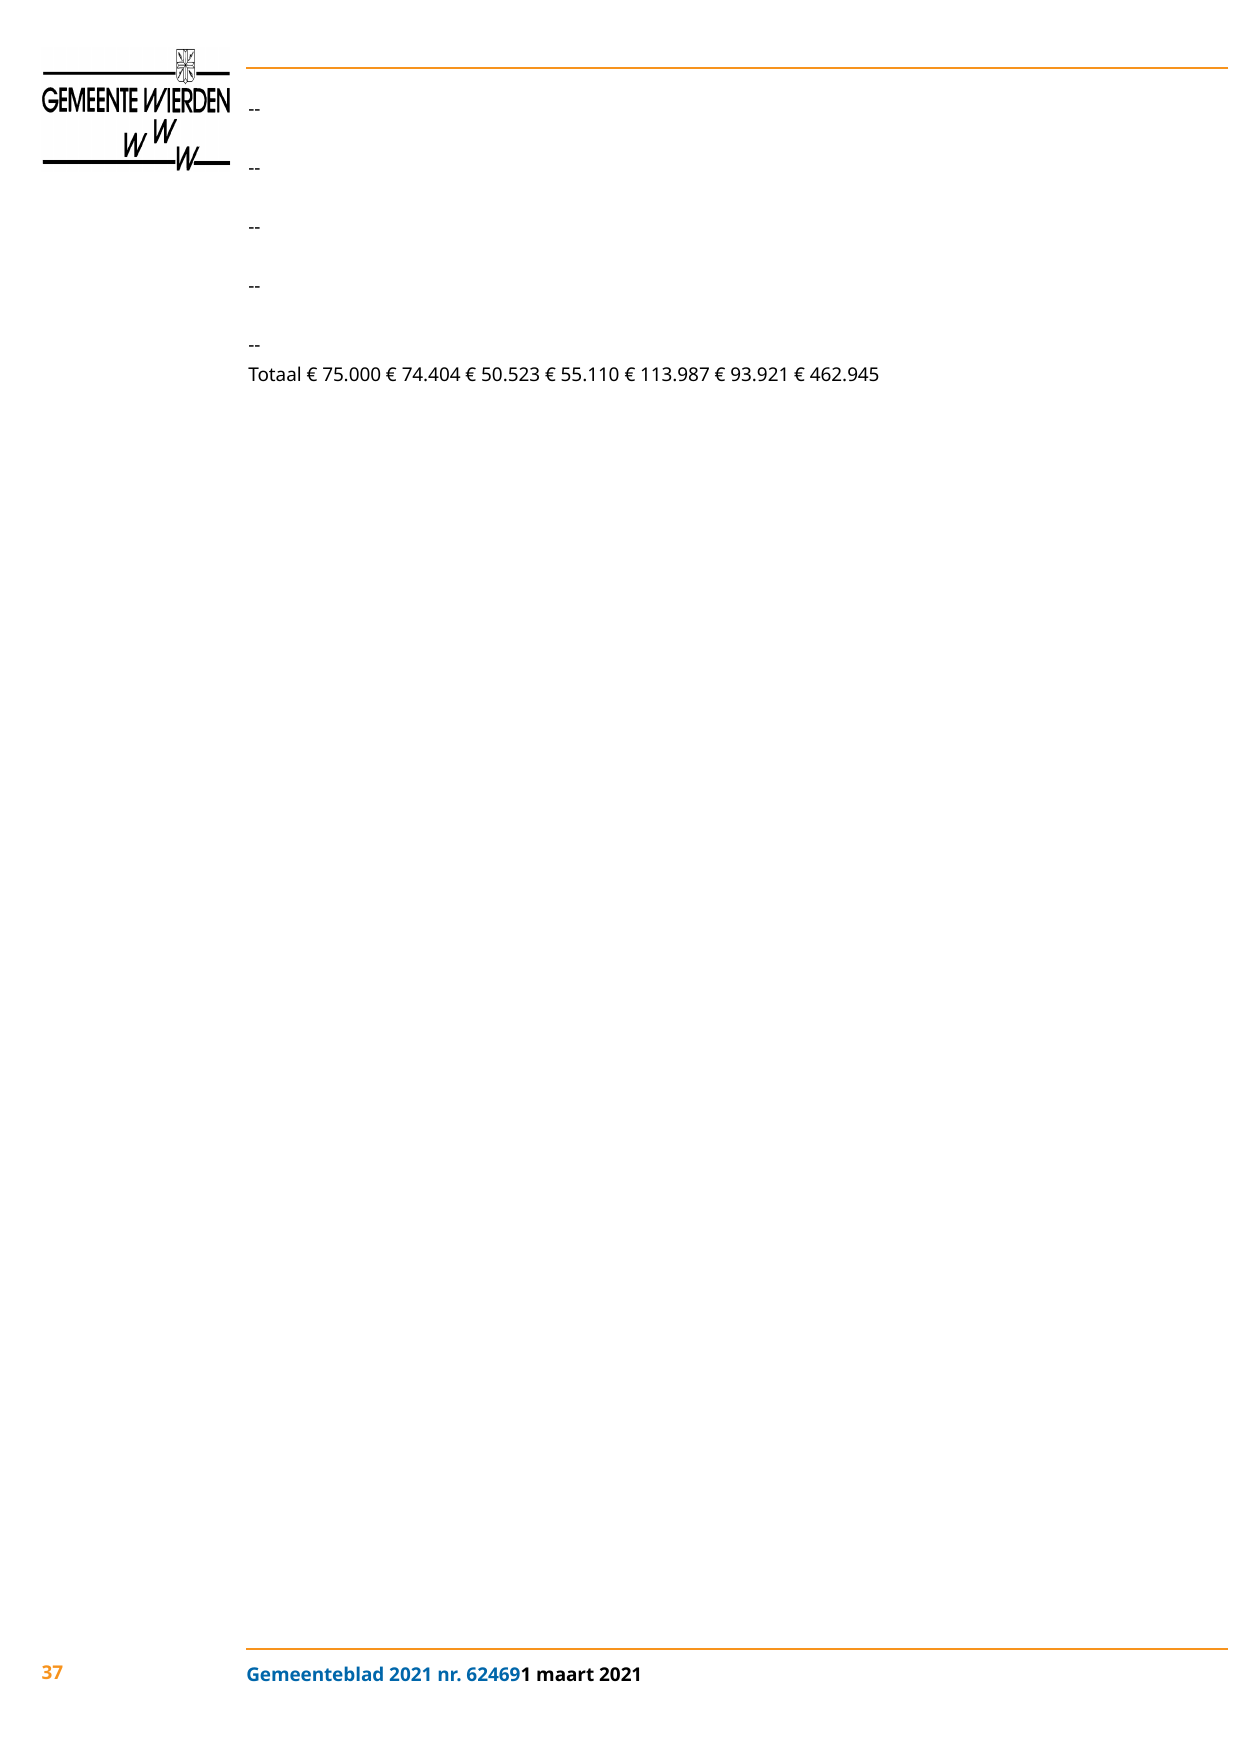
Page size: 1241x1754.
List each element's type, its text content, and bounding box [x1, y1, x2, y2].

text -- [248, 272, 1152, 298]
text Totaal € 75.000 € 74.404 € 50.523 € 55.110 € 113.987 € 93.921 € 462.945 [248, 361, 1152, 387]
text -- [248, 213, 1152, 239]
picture [41, 47, 231, 172]
text -- [248, 331, 1152, 357]
text -- [248, 95, 1152, 121]
text -- [248, 154, 1152, 180]
